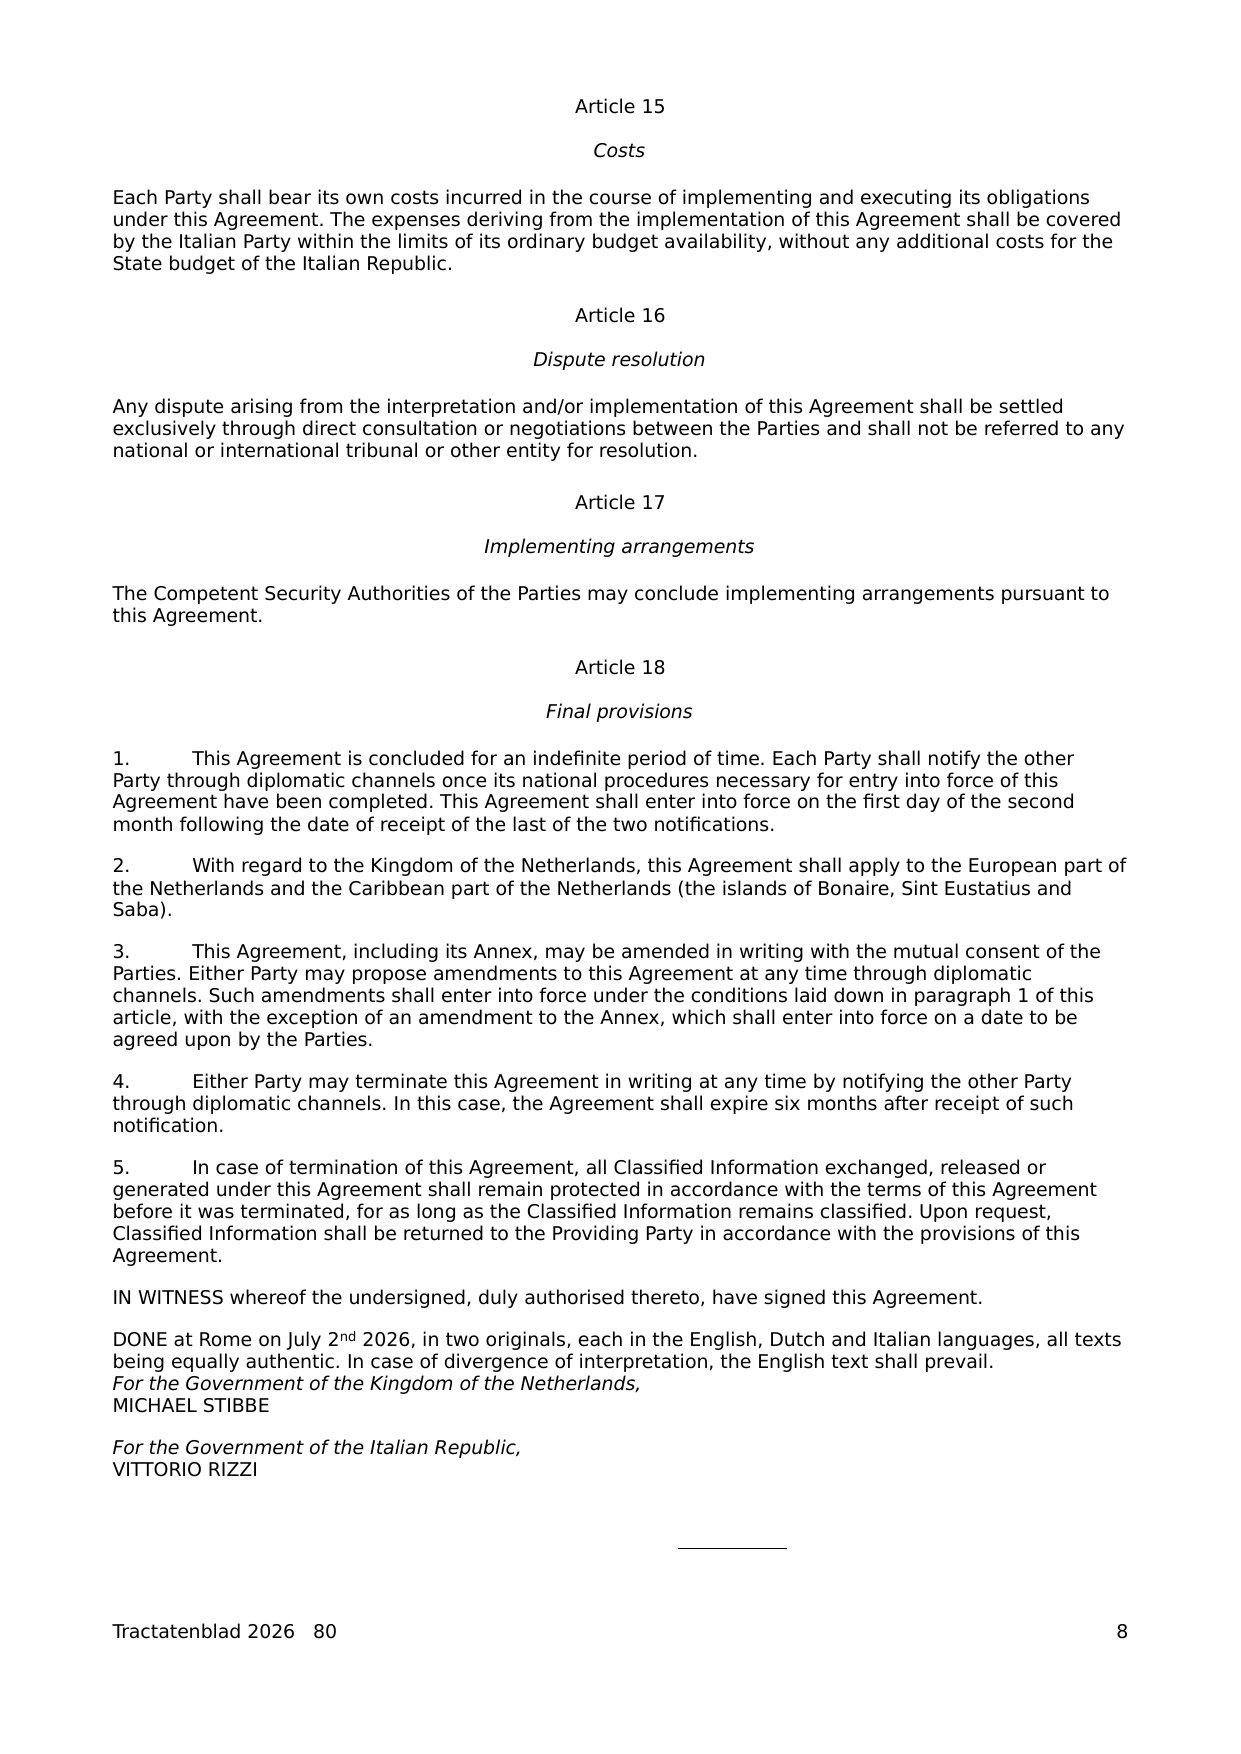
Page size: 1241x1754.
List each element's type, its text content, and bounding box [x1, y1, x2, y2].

text The Competent Security Authorities of the Parties may conclude implementing arrangements pursuant to this Agreement. [112, 583, 1128, 627]
text 5. In case of termination of this Agreement, all Classified Information exchanged, released or generated under this Agreement shall remain protected in accordance with the terms of this Agreement before it was terminated, for as long as the Classified Information remains classified. Upon request, Classified Information shall be returned to the Providing Party in accordance with the provisions of this Agreement. [112, 1157, 1128, 1267]
text DONE at Rome on July 2nd 2026, in two originals, each in the English, Dutch and Italian languages, all texts being equally authentic. In case of divergence of interpretation, the English text shall prevail. [112, 1329, 1128, 1373]
text Each Party shall bear its own costs incurred in the course of implementing and executing its obligations under this Agreement. The expenses deriving from the implementation of this Agreement shall be covered by the Italian Party within the limits of its ordinary budget availability, without any additional costs for the State budget of the Italian Republic. [112, 187, 1128, 275]
text 4. Either Party may terminate this Agreement in writing at any time by notifying the other Party through diplomatic channels. In this case, the Agreement shall expire six months after receipt of such notification. [112, 1071, 1128, 1137]
subtitle Article 15 Costs [112, 96, 1128, 162]
subtitle Article 17 Implementing arrangements [112, 492, 1128, 558]
text 3. This Agreement, including its Annex, may be amended in writing with the mutual consent of the Parties. Either Party may propose amendments to this Agreement at any time through diplomatic channels. Such amendments shall enter into force under the conditions laid down in paragraph 1 of this article, with the exception of an amendment to the Annex, which shall enter into force on a date to be agreed upon by the Parties. [112, 941, 1128, 1051]
text For the Government of the Italian Republic, VITTORIO RIZZI [112, 1437, 1128, 1481]
text For the Government of the Kingdom of the Netherlands, MICHAEL STIBBE [112, 1373, 1128, 1417]
subtitle Article 18 Final provisions [112, 657, 1128, 722]
text 2. With regard to the Kingdom of the Netherlands, this Agreement shall apply to the European part of the Netherlands and the Caribbean part of the Netherlands (the islands of Bonaire, Sint Eustatius and Saba). [112, 855, 1128, 921]
text IN WITNESS whereof the undersigned, duly authorised thereto, have signed this Agreement. [112, 1287, 1128, 1309]
text 1. This Agreement is concluded for an indefinite period of time. Each Party shall notify the other Party through diplomatic channels once its national procedures necessary for entry into force of this Agreement have been completed. This Agreement shall enter into force on the first day of the second month following the date of receipt of the last of the two notifications. [112, 747, 1128, 835]
text Any dispute arising from the interpretation and/or implementation of this Agreement shall be settled exclusively through direct consultation or negotiations between the Parties and shall not be referred to any national or international tribunal or other entity for resolution. [112, 396, 1128, 462]
subtitle Article 16 Dispute resolution [112, 305, 1128, 371]
